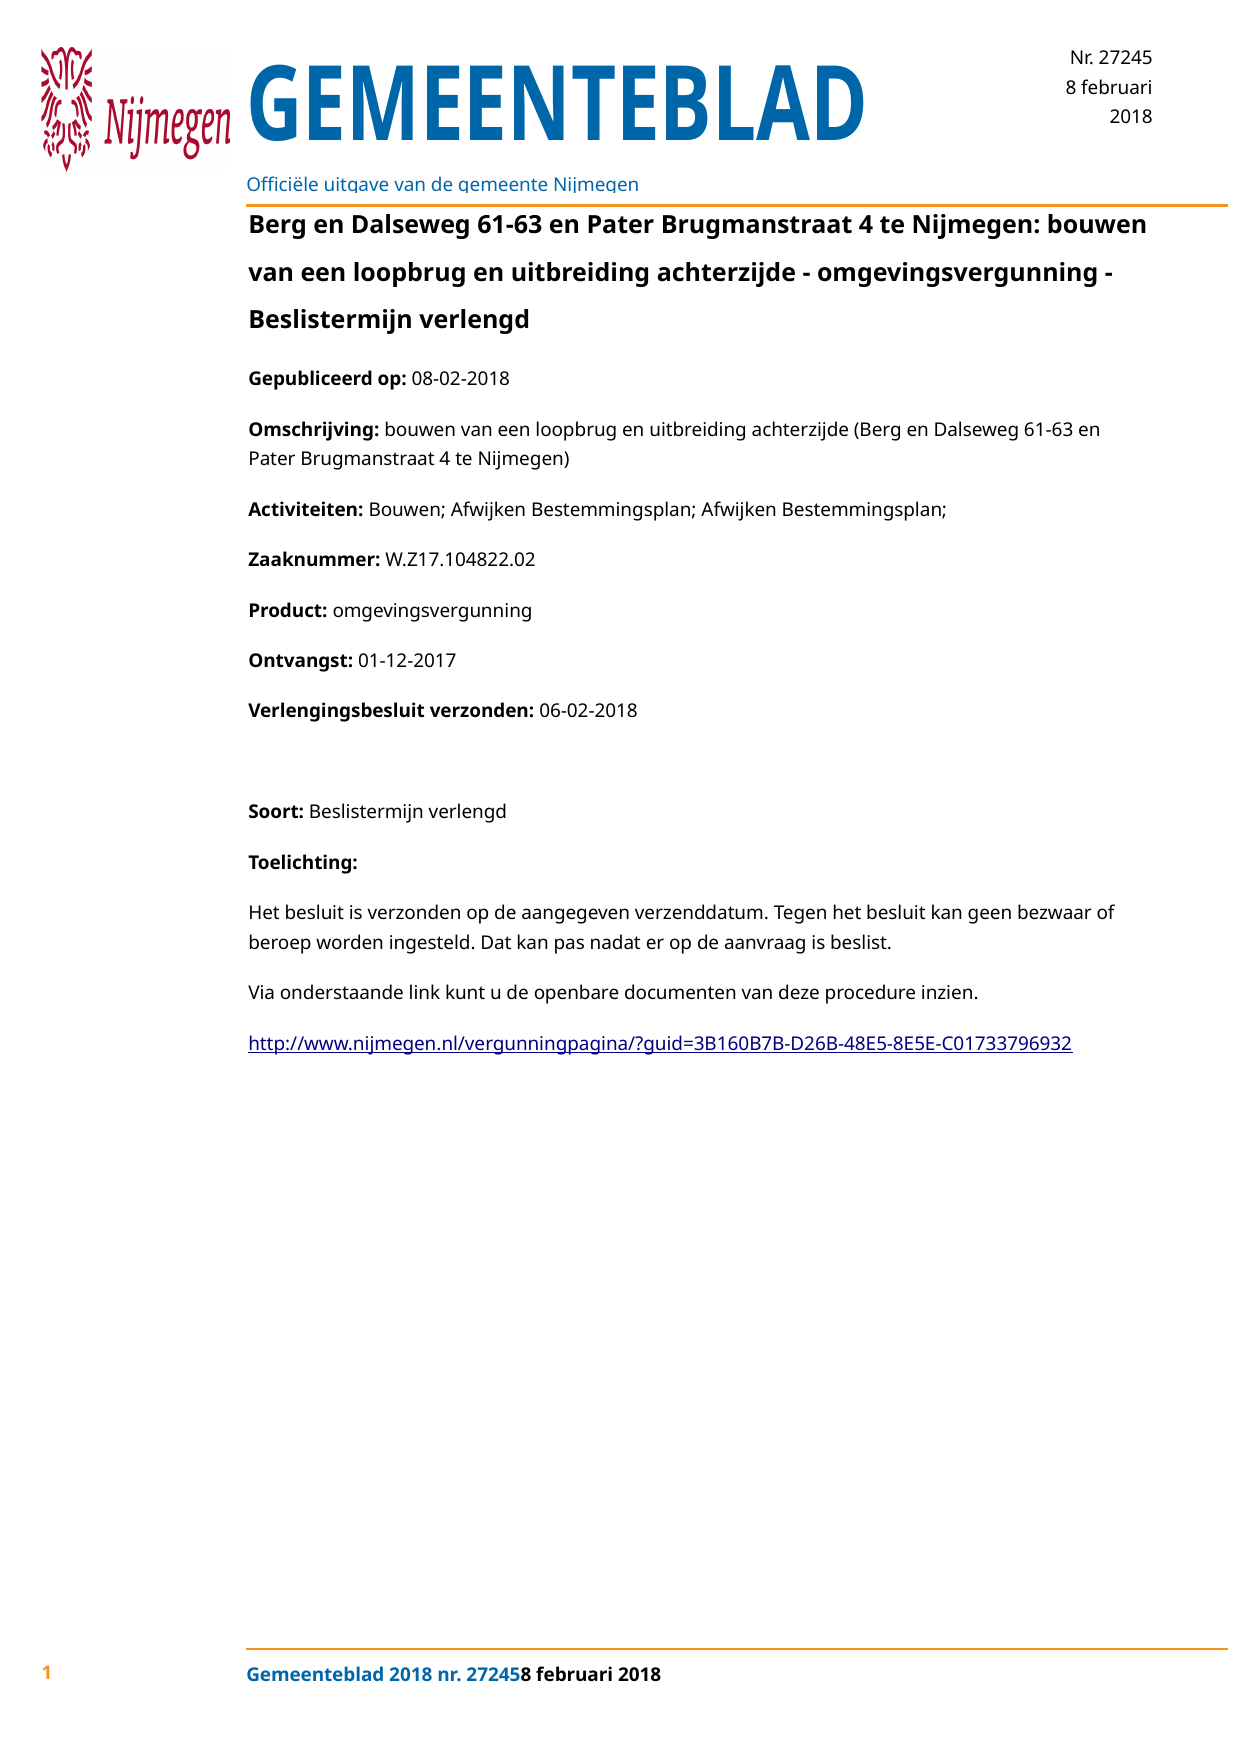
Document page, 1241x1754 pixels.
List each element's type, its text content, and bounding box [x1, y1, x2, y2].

text Het besluit is verzonden op de aangegeven verzenddatum. Tegen het besluit kan geen bezwaar of beroep worden ingesteld. Dat kan pas nadat er op de aanvraag is beslist. [248, 899, 1152, 954]
text Via onderstaande link kunt u de openbare documenten van deze procedure inzien. [248, 979, 1152, 1005]
text Toelichting: [248, 849, 1152, 874]
text Product: omgevingsvergunning [248, 597, 1152, 622]
picture [41, 47, 231, 172]
text http://www.nijmegen.nl/vergunningpagina/?guid=3B160B7B-D26B-48E5-8E5E-C01733796932 [248, 1030, 1152, 1055]
text Activiteiten: Bouwen; Afwijken Bestemmingsplan; Afwijken Bestemmingsplan; [248, 496, 1152, 522]
text Zaaknummer: W.Z17.104822.02 [248, 546, 1152, 572]
text Soort: Beslistermijn verlengd [248, 798, 1152, 824]
text Omschrijving: bouwen van een loopbrug en uitbreiding achterzijde (Berg en Dalseweg 61-63 en Pater Brugmanstraat 4 te Nijmegen) [248, 416, 1152, 471]
text Gepubliceerd op: 08-02-2018 [248, 366, 1152, 391]
text Verlengingsbesluit verzonden: 06-02-2018 [248, 698, 1152, 723]
text Berg en Dalseweg 61-63 en Pater Brugmanstraat 4 te Nijmegen: bouwen van een loopbrug en uitbreiding achterzijde - omgevingsvergunning - Beslistermijn verlengd [248, 207, 1152, 336]
text Ontvangst: 01-12-2017 [248, 647, 1152, 673]
